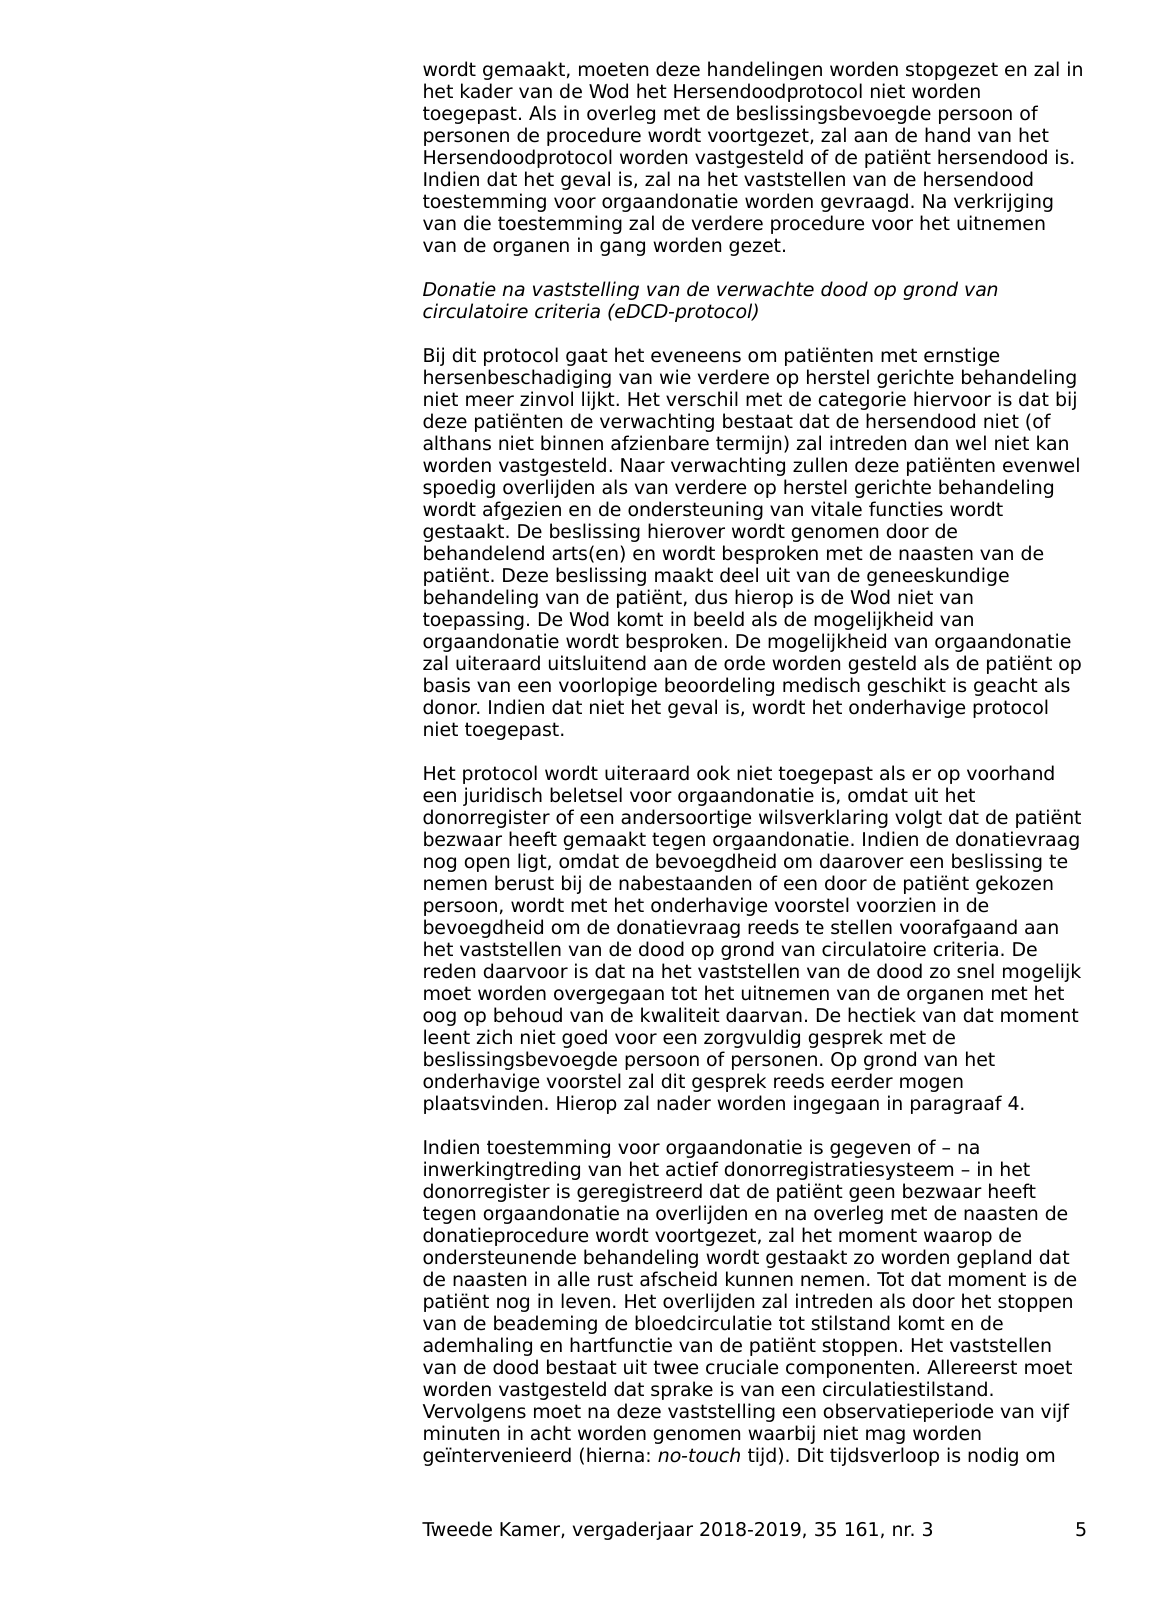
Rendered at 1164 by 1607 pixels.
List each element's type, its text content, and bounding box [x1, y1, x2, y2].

text Bij dit protocol gaat het eveneens om patiënten met ernstige hersenbeschadiging van wie verdere op herstel gerichte behandeling niet meer zinvol lijkt. Het verschil met de categorie hiervoor is dat bij deze patiënten de verwachting bestaat dat de hersendood niet (of althans niet binnen afzienbare termijn) zal intreden dan wel niet kan worden vastgesteld. Naar verwachting zullen deze patiënten evenwel spoedig overlijden als van verdere op herstel gerichte behandeling wordt afgezien en de ondersteuning van vitale functies wordt gestaakt. De beslissing hierover wordt genomen door de behandelend arts(en) en wordt besproken met de naasten van de patiënt. Deze beslissing maakt deel uit van de geneeskundige behandeling van de patiënt, dus hierop is de Wod niet van toepassing. De Wod komt in beeld als de mogelijkheid van orgaandonatie wordt besproken. De mogelijkheid van orgaandonatie zal uiteraard uitsluitend aan de orde worden gesteld als de patiënt op basis van een voorlopige beoordeling medisch geschikt is geacht als donor. Indien dat niet het geval is, wordt het onderhavige protocol niet toegepast. [422, 345, 1087, 741]
subtitle Donatie na vaststelling van de verwachte dood op grond van circulatoire criteria (eDCD-protocol) [422, 279, 1087, 323]
text Het protocol wordt uiteraard ook niet toegepast als er op voorhand een juridisch beletsel voor orgaandonatie is, omdat uit het donorregister of een andersoortige wilsverklaring volgt dat de patiënt bezwaar heeft gemaakt tegen orgaandonatie. Indien de donatievraag nog open ligt, omdat de bevoegdheid om daarover een beslissing te nemen berust bij de nabestaanden of een door de patiënt gekozen persoon, wordt met het onderhavige voorstel voorzien in de bevoegdheid om de donatievraag reeds te stellen voorafgaand aan het vaststellen van de dood op grond van circulatoire criteria. De reden daarvoor is dat na het vaststellen van de dood zo snel mogelijk moet worden overgegaan tot het uitnemen van de organen met het oog op behoud van de kwaliteit daarvan. De hectiek van dat moment leent zich niet goed voor een zorgvuldig gesprek met de beslissingsbevoegde persoon of personen. Op grond van het onderhavige voorstel zal dit gesprek reeds eerder mogen plaatsvinden. Hierop zal nader worden ingegaan in paragraaf 4. [422, 763, 1087, 1115]
text wordt gemaakt, moeten deze handelingen worden stopgezet en zal in het kader van de Wod het Hersendoodprotocol niet worden toegepast. Als in overleg met de beslissingsbevoegde persoon of personen de procedure wordt voortgezet, zal aan de hand van het Hersendoodprotocol worden vastgesteld of de patiënt hersendood is. Indien dat het geval is, zal na het vaststellen van de hersendood toestemming voor orgaandonatie worden gevraagd. Na verkrijging van die toestemming zal de verdere procedure voor het uitnemen van de organen in gang worden gezet. [422, 59, 1087, 257]
text Indien toestemming voor orgaandonatie is gegeven of – na inwerkingtreding van het actief donorregistratiesysteem – in het donorregister is geregistreerd dat de patiënt geen bezwaar heeft tegen orgaandonatie na overlijden en na overleg met de naasten de donatieprocedure wordt voortgezet, zal het moment waarop de ondersteunende behandeling wordt gestaakt zo worden gepland dat de naasten in alle rust afscheid kunnen nemen. Tot dat moment is de patiënt nog in leven. Het overlijden zal intreden als door het stoppen van de beademing de bloedcirculatie tot stilstand komt en de ademhaling en hartfunctie van de patiënt stoppen. Het vaststellen van de dood bestaat uit twee cruciale componenten. Allereerst moet worden vastgesteld dat sprake is van een circulatiestilstand. Vervolgens moet na deze vaststelling een observatieperiode van vijf minuten in acht worden genomen waarbij niet mag worden geïntervenieerd (hierna: no-touch tijd). Dit tijdsverloop is nodig om [422, 1137, 1087, 1467]
